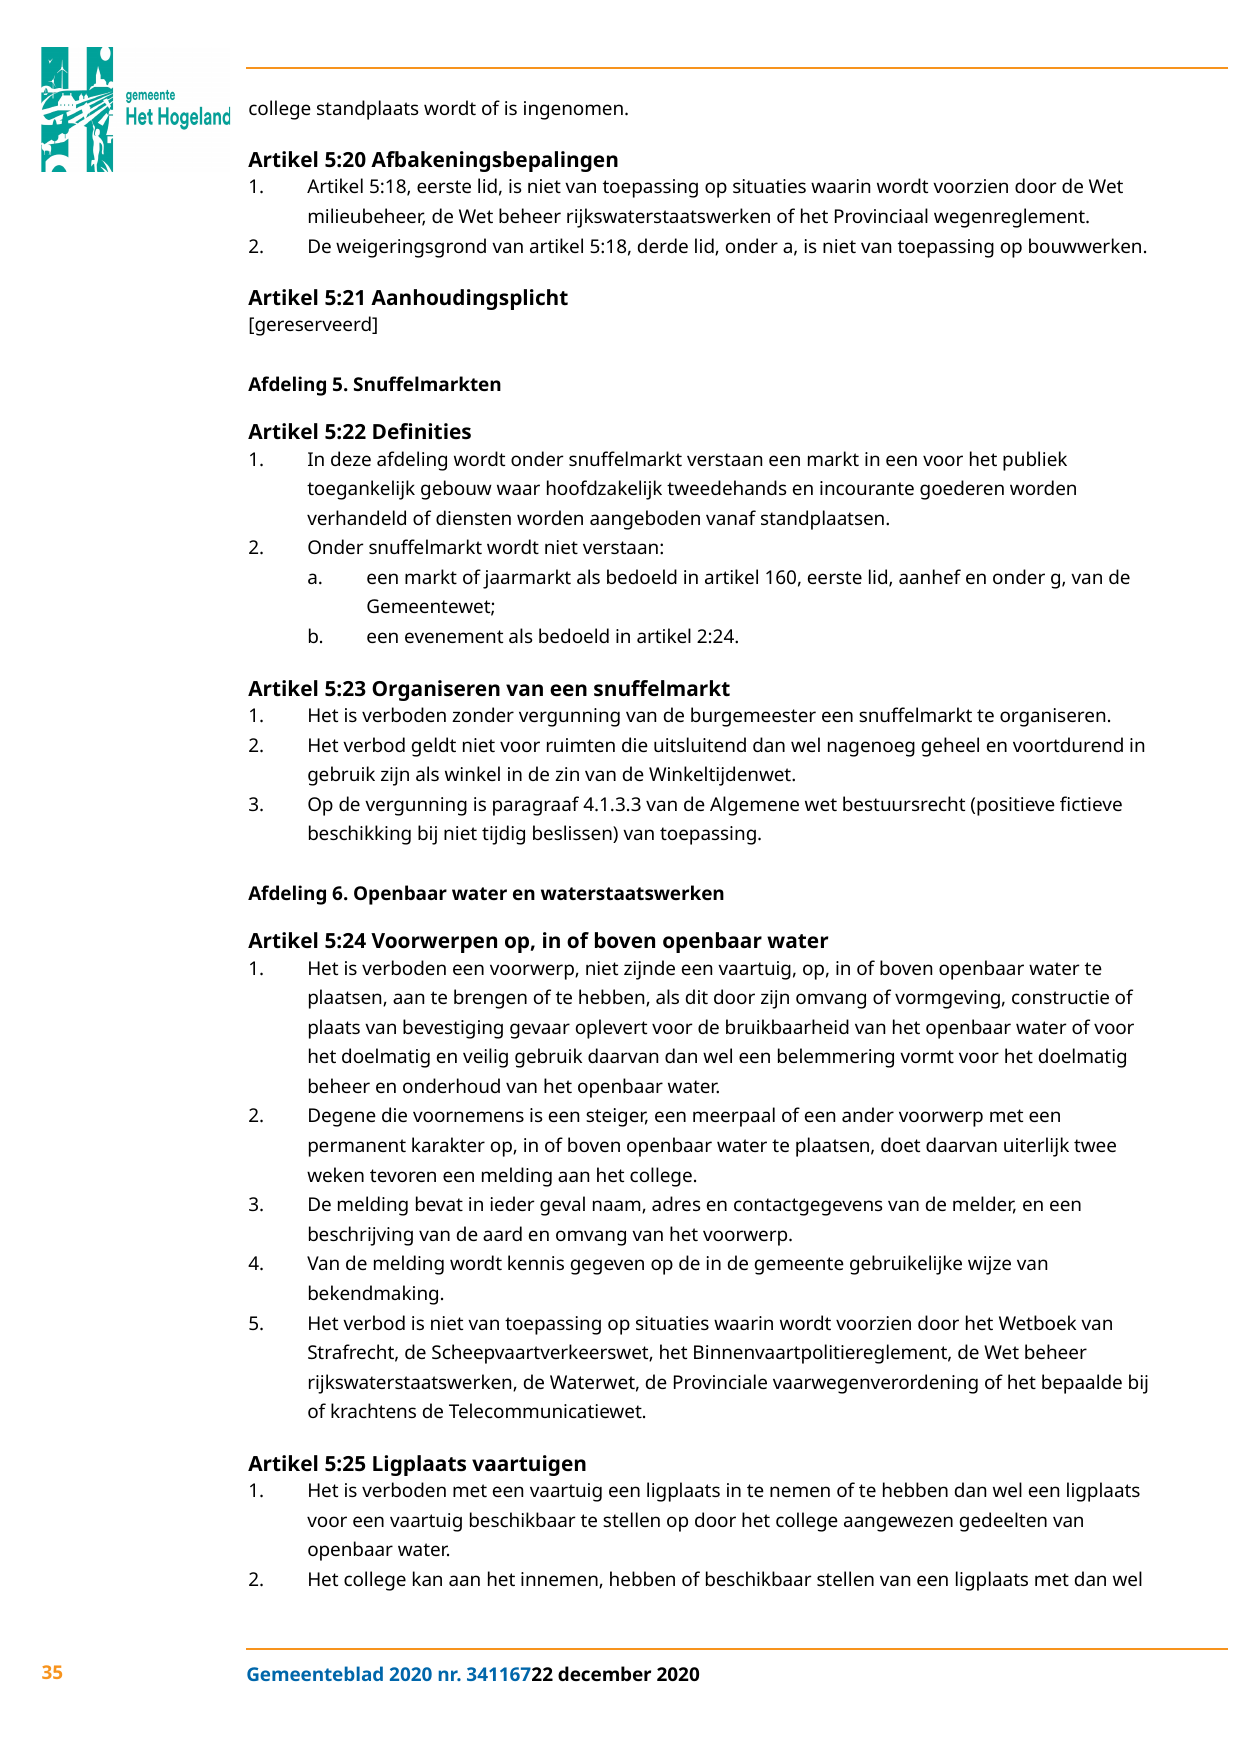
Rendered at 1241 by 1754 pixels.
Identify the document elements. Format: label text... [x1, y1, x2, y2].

list Artikel 5:18, eerste lid, is niet van toepassing op situaties waarin wordt voorzien door de Wet milieubeheer, de Wet beheer rijkswaterstaatswerken of het Provinciaal wegenreglement. [248, 174, 1152, 229]
list In deze afdeling wordt onder snuffelmarkt verstaan een markt in een voor het publiek toegankelijk gebouw waar hoofdzakelijk tweedehands en incourante goederen worden verhandeld of diensten worden aangeboden vanaf standplaatsen. [248, 446, 1152, 531]
text Afdeling 6. Openbaar water en waterstaatswerken [248, 880, 1152, 905]
list Het verbod is niet van toepassing op situaties waarin wordt voorzien door het Wetboek van Strafrecht, de Scheepvaartverkeerswet, het Binnenvaartpolitiereglement, de Wet beheer rijkswaterstaatswerken, de Waterwet, de Provinciale vaarwegenverordening of het bepaalde bij of krachtens de Telecommunicatiewet. [248, 1310, 1152, 1424]
text college standplaats wordt of is ingenomen. [248, 95, 1152, 121]
list een markt of jaarmarkt als bedoeld in artikel 160, eerste lid, aanhef en onder g, van de Gemeentewet; [307, 564, 1152, 619]
list Het is verboden met een vaartuig een ligplaats in te nemen of te hebben dan wel een ligplaats voor een vaartuig beschikbaar te stellen op door het college aangewezen gedeelten van openbaar water. [248, 1477, 1152, 1562]
list Het is verboden een voorwerp, niet zijnde een vaartuig, op, in of boven openbaar water te plaatsen, aan te brengen of te hebben, als dit door zijn omvang of vormgeving, constructie of plaats van bevestiging gevaar oplevert voor de bruikbaarheid van het openbaar water of voor het doelmatig en veilig gebruik daarvan dan wel een belemmering vormt voor het doelmatig beheer en onderhoud van het openbaar water. [248, 955, 1152, 1099]
list Van de melding wordt kennis gegeven op de in de gemeente gebruikelijke wijze van bekendmaking. [248, 1251, 1152, 1306]
list Onder snuffelmarkt wordt niet verstaan: [248, 534, 1152, 560]
picture [41, 47, 231, 172]
text Artikel 5:25 Ligplaats vaartuigen [248, 1449, 1152, 1477]
list Degene die voornemens is een steiger, een meerpaal of een ander voorwerp met een permanent karakter op, in of boven openbaar water te plaatsen, doet daarvan uiterlijk twee weken tevoren een melding aan het college. [248, 1103, 1152, 1187]
text Artikel 5:21 Aanhoudingsplicht [248, 283, 1152, 312]
list Het verbod geldt niet voor ruimten die uitsluitend dan wel nagenoeg geheel en voortdurend in gebruik zijn als winkel in de zin van de Winkeltijdenwet. [248, 732, 1152, 787]
text Artikel 5:22 Definities [248, 417, 1152, 446]
list een evenement als bedoeld in artikel 2:24. [307, 623, 1152, 649]
list Het college kan aan het innemen, hebben of beschikbaar stellen van een ligplaats met dan wel [248, 1566, 1152, 1592]
list De melding bevat in ieder geval naam, adres en contactgegevens van de melder, en een beschrijving van de aard en omvang van het voorwerp. [248, 1191, 1152, 1247]
text Artikel 5:24 Voorwerpen op, in of boven openbaar water [248, 926, 1152, 955]
text [gereserveerd] [248, 312, 1152, 337]
text Artikel 5:23 Organiseren van een snuffelmarkt [248, 674, 1152, 702]
list Op de vergunning is paragraaf 4.1.3.3 van de Algemene wet bestuursrecht (positieve fictieve beschikking bij niet tijdig beslissen) van toepassing. [248, 791, 1152, 846]
text Artikel 5:20 Afbakeningsbepalingen [248, 145, 1152, 174]
list Het is verboden zonder vergunning van de burgemeester een snuffelmarkt te organiseren. [248, 702, 1152, 728]
list De weigeringsgrond van artikel 5:18, derde lid, onder a, is niet van toepassing op bouwwerken. [248, 233, 1152, 258]
text Afdeling 5. Snuffelmarkten [248, 371, 1152, 397]
